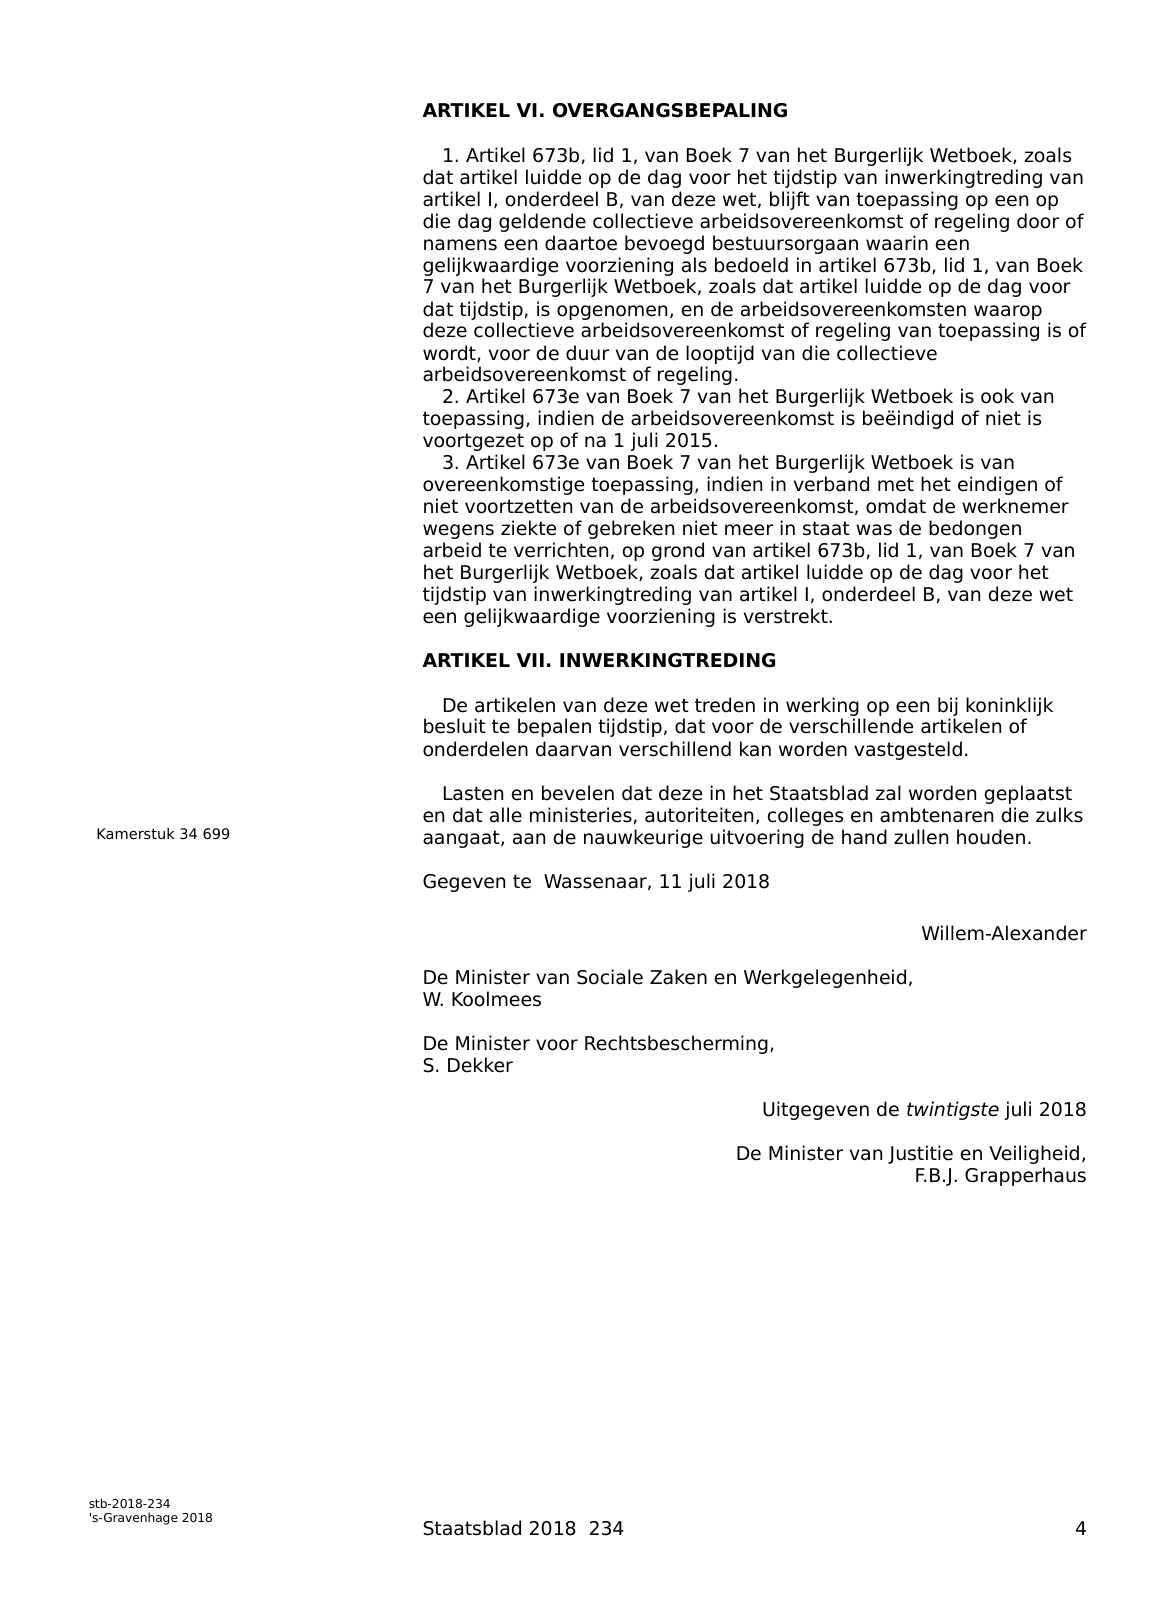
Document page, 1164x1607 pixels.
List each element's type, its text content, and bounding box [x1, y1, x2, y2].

subtitle ARTIKEL VII. INWERKINGTREDING [422, 650, 1087, 672]
text De artikelen van deze wet treden in werking op een bij koninklijk besluit te bepalen tijdstip, dat voor de verschillende artikelen of onderdelen daarvan verschillend kan worden vastgesteld. [422, 694, 1087, 760]
text 2. Artikel 673e van Boek 7 van het Burgerlijk Wetboek is ook van toepassing, indien de arbeidsovereenkomst is beëindigd of niet is voortgezet op of na 1 juli 2015. [422, 386, 1087, 452]
text 3. Artikel 673e van Boek 7 van het Burgerlijk Wetboek is van overeenkomstige toepassing, indien in verband met het eindigen of niet voortzetten van de arbeidsovereenkomst, omdat de werknemer wegens ziekte of gebreken niet meer in staat was de bedongen arbeid te verrichten, op grond van artikel 673b, lid 1, van Boek 7 van het Burgerlijk Wetboek, zoals dat artikel luidde op de dag voor het tijdstip van inwerkingtreding van artikel I, onderdeel B, van deze wet een gelijkwaardige voorziening is verstrekt. [422, 452, 1087, 628]
text De Minister van Sociale Zaken en Werkgelegenheid, W. Koolmees [422, 967, 1087, 1011]
text 1. Artikel 673b, lid 1, van Boek 7 van het Burgerlijk Wetboek, zoals dat artikel luidde op de dag voor het tijdstip van inwerkingtreding van artikel I, onderdeel B, van deze wet, blijft van toepassing op een op die dag geldende collectieve arbeidsovereenkomst of regeling door of namens een daartoe bevoegd bestuursorgaan waarin een gelijkwaardige voorziening als bedoeld in artikel 673b, lid 1, van Boek 7 van het Burgerlijk Wetboek, zoals dat artikel luidde op de dag voor dat tijdstip, is opgenomen, en de arbeidsovereenkomsten waarop deze collectieve arbeidsovereenkomst of regeling van toepassing is of wordt, voor de duur van de looptijd van die collectieve arbeidsovereenkomst of regeling. [422, 144, 1087, 386]
text Gegeven te Wassenaar, 11 juli 2018 [422, 871, 1087, 893]
text De Minister van Justitie en Veiligheid, F.B.J. Grapperhaus [422, 1143, 1087, 1187]
subtitle ARTIKEL VI. OVERGANGSBEPALING [422, 100, 1087, 122]
text De Minister voor Rechtsbescherming, S. Dekker [422, 1033, 1087, 1077]
text Lasten en bevelen dat deze in het Staatsblad zal worden geplaatst en dat alle ministeries, autoriteiten, colleges en ambtenaren die zulks aangaat, aan de nauwkeurige uitvoering de hand zullen houden. [422, 783, 1087, 848]
text 's-Gravenhage 2018 [88, 1511, 323, 1525]
text Willem-Alexander [422, 923, 1087, 945]
text Kamerstuk 34 699 [77, 826, 396, 842]
text Uitgegeven de twintigste juli 2018 [422, 1099, 1087, 1121]
text stb-2018-234 [88, 1497, 323, 1511]
